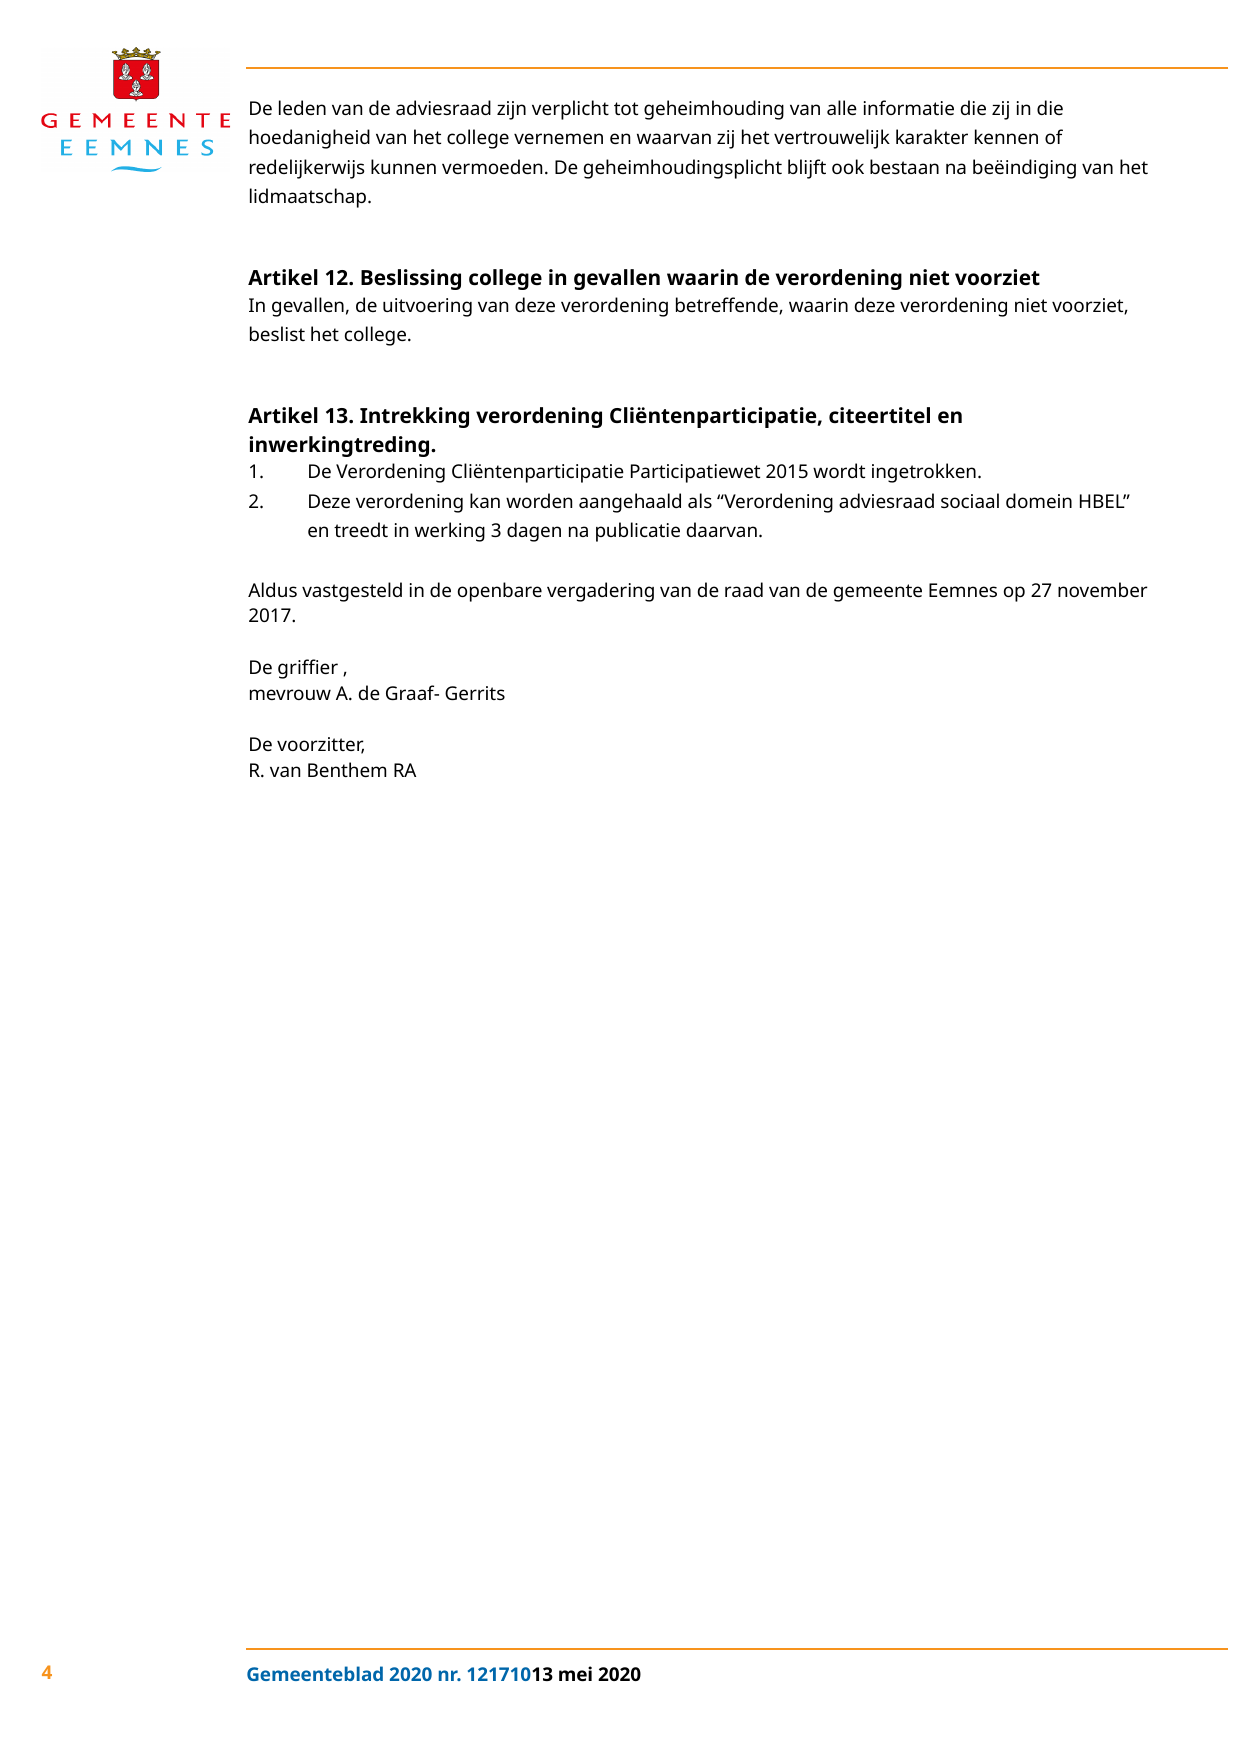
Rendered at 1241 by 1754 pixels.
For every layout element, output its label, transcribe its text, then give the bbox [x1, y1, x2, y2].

list Deze verordening kan worden aangehaald als “Verordening adviesraad sociaal domein HBEL” en treedt in werking 3 dagen na publicatie daarvan. [248, 488, 1152, 543]
text De griffier , [248, 654, 1152, 680]
picture [41, 47, 231, 172]
text De leden van de adviesraad zijn verplicht tot geheimhouding van alle informatie die zij in die hoedanigheid van het college vernemen en waarvan zij het vertrouwelijk karakter kennen of redelijkerwijs kunnen vermoeden. De geheimhoudingsplicht blijft ook bestaan na beëindiging van het lidmaatschap. [248, 95, 1152, 209]
text mevrouw A. de Graaf- Gerrits [248, 680, 1152, 705]
list De Verordening Cliëntenparticipatie Participatiewet 2015 wordt ingetrokken. [248, 458, 1152, 484]
text Artikel 13. Intrekking verordening Cliëntenparticipatie, citeertitel en inwerkingtreding. [248, 402, 1152, 458]
text Aldus vastgesteld in de openbare vergadering van de raad van de gemeente Eemnes op 27 november 2017. [248, 577, 1152, 628]
text Artikel 12. Beslissing college in gevallen waarin de verordening niet voorziet [248, 263, 1152, 292]
text In gevallen, de uitvoering van deze verordening betreffende, waarin deze verordening niet voorziet, beslist het college. [248, 292, 1152, 347]
text De voorzitter, [248, 731, 1152, 757]
text R. van Benthem RA [248, 757, 1152, 783]
